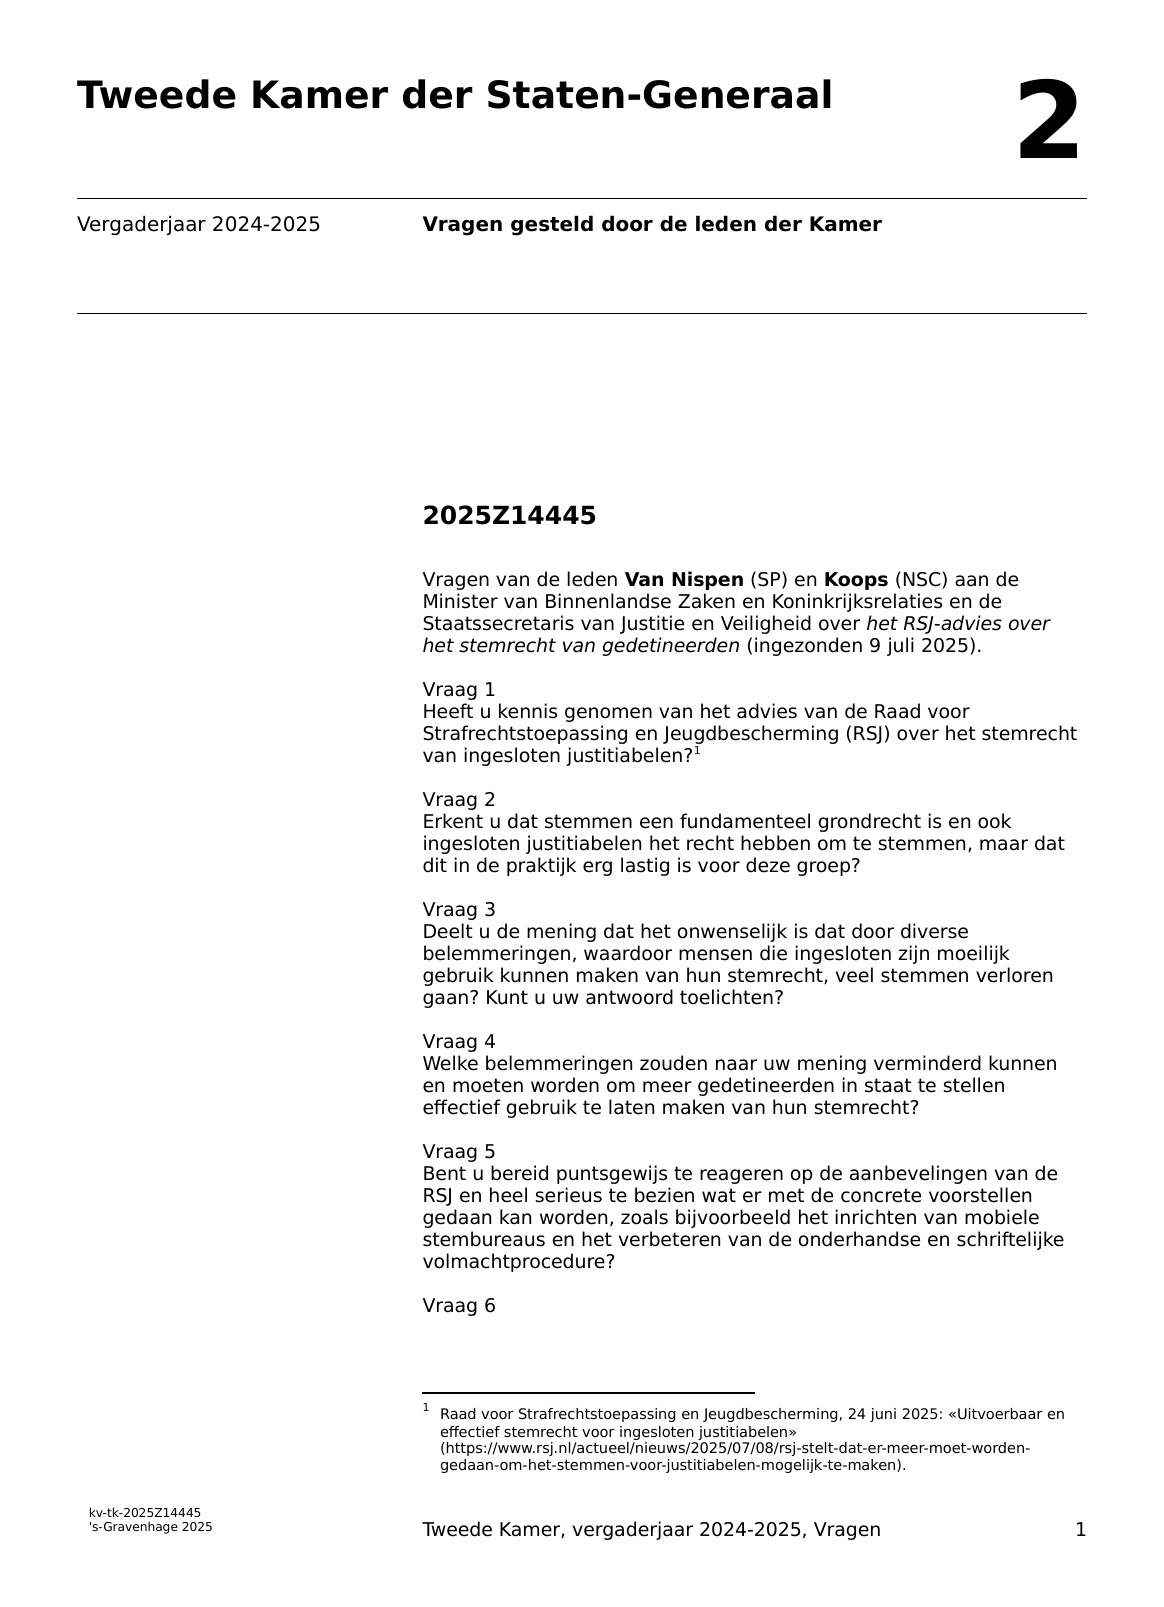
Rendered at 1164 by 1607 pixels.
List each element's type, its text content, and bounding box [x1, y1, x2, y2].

text Deelt u de mening dat het onwenselijk is dat door diverse belemmeringen, waardoor mensen die ingesloten zijn moeilijk gebruik kunnen maken van hun stemrecht, veel stemmen verloren gaan? Kunt u uw antwoord toelichten? [422, 921, 1087, 1009]
text kv-tk-2025Z14445 [88, 1506, 323, 1520]
text Welke belemmeringen zouden naar uw mening verminderd kunnen en moeten worden om meer gedetineerden in staat te stellen effectief gebruik te laten maken van hun stemrecht? [422, 1053, 1087, 1119]
text 's-Gravenhage 2025 [88, 1520, 323, 1534]
text Vraag 3 [422, 899, 1087, 921]
text 2025Z14445 [422, 501, 1087, 531]
text Heeft u kennis genomen van het advies van de Raad voor Strafrechtstoepassing en Jeugdbescherming (RSJ) over het stemrecht van ingesloten justitiabelen? [422, 701, 1087, 767]
text Raad voor Strafrechtstoepassing en Jeugdbescherming, 24 juni 2025: «Uitvoerbaar en effectief stemrecht voor ingesloten justitiabelen» (https://www.rsj.nl/actueel/nieuws/2025/07/08/rsj-stelt-dat-er-meer-moet-worden-gedaan-om-het-stemmen-voor-justitiabelen-mogelijk-te-maken). [422, 1402, 1087, 1474]
text Vraag 1 [422, 679, 1087, 701]
text Vragen van de leden Van Nispen (SP) en Koops (NSC) aan de Minister van Binnenlandse Zaken en Koninkrijksrelaties en de Staatssecretaris van Justitie en Veiligheid over het RSJ-advies over het stemrecht van gedetineerden (ingezonden 9 juli 2025). [422, 569, 1087, 657]
table_header Tweede Kamer der Staten-Generaal [77, 59, 886, 198]
text Vraag 2 [422, 789, 1087, 811]
text Erkent u dat stemmen een fundamenteel grondrecht is en ook ingesloten justitiabelen het recht hebben om te stemmen, maar dat dit in de praktijk erg lastig is voor deze groep? [422, 811, 1087, 877]
text Vraag 5 [422, 1141, 1087, 1163]
table_header 2 [886, 59, 1087, 198]
text Bent u bereid puntsgewijs te reageren op de aanbevelingen van de RSJ en heel serieus te bezien wat er met de concrete voorstellen gedaan kan worden, zoals bijvoorbeeld het inrichten van mobiele stembureaus en het verbeteren van de onderhandse en schriftelijke volmachtprocedure? [422, 1163, 1087, 1273]
text Vraag 6 [422, 1295, 1087, 1317]
table_cell Vergaderjaar 2024-2025 [77, 199, 422, 313]
text Vraag 4 [422, 1031, 1087, 1053]
table_cell Vragen gesteld door de leden der Kamer [422, 199, 1087, 313]
